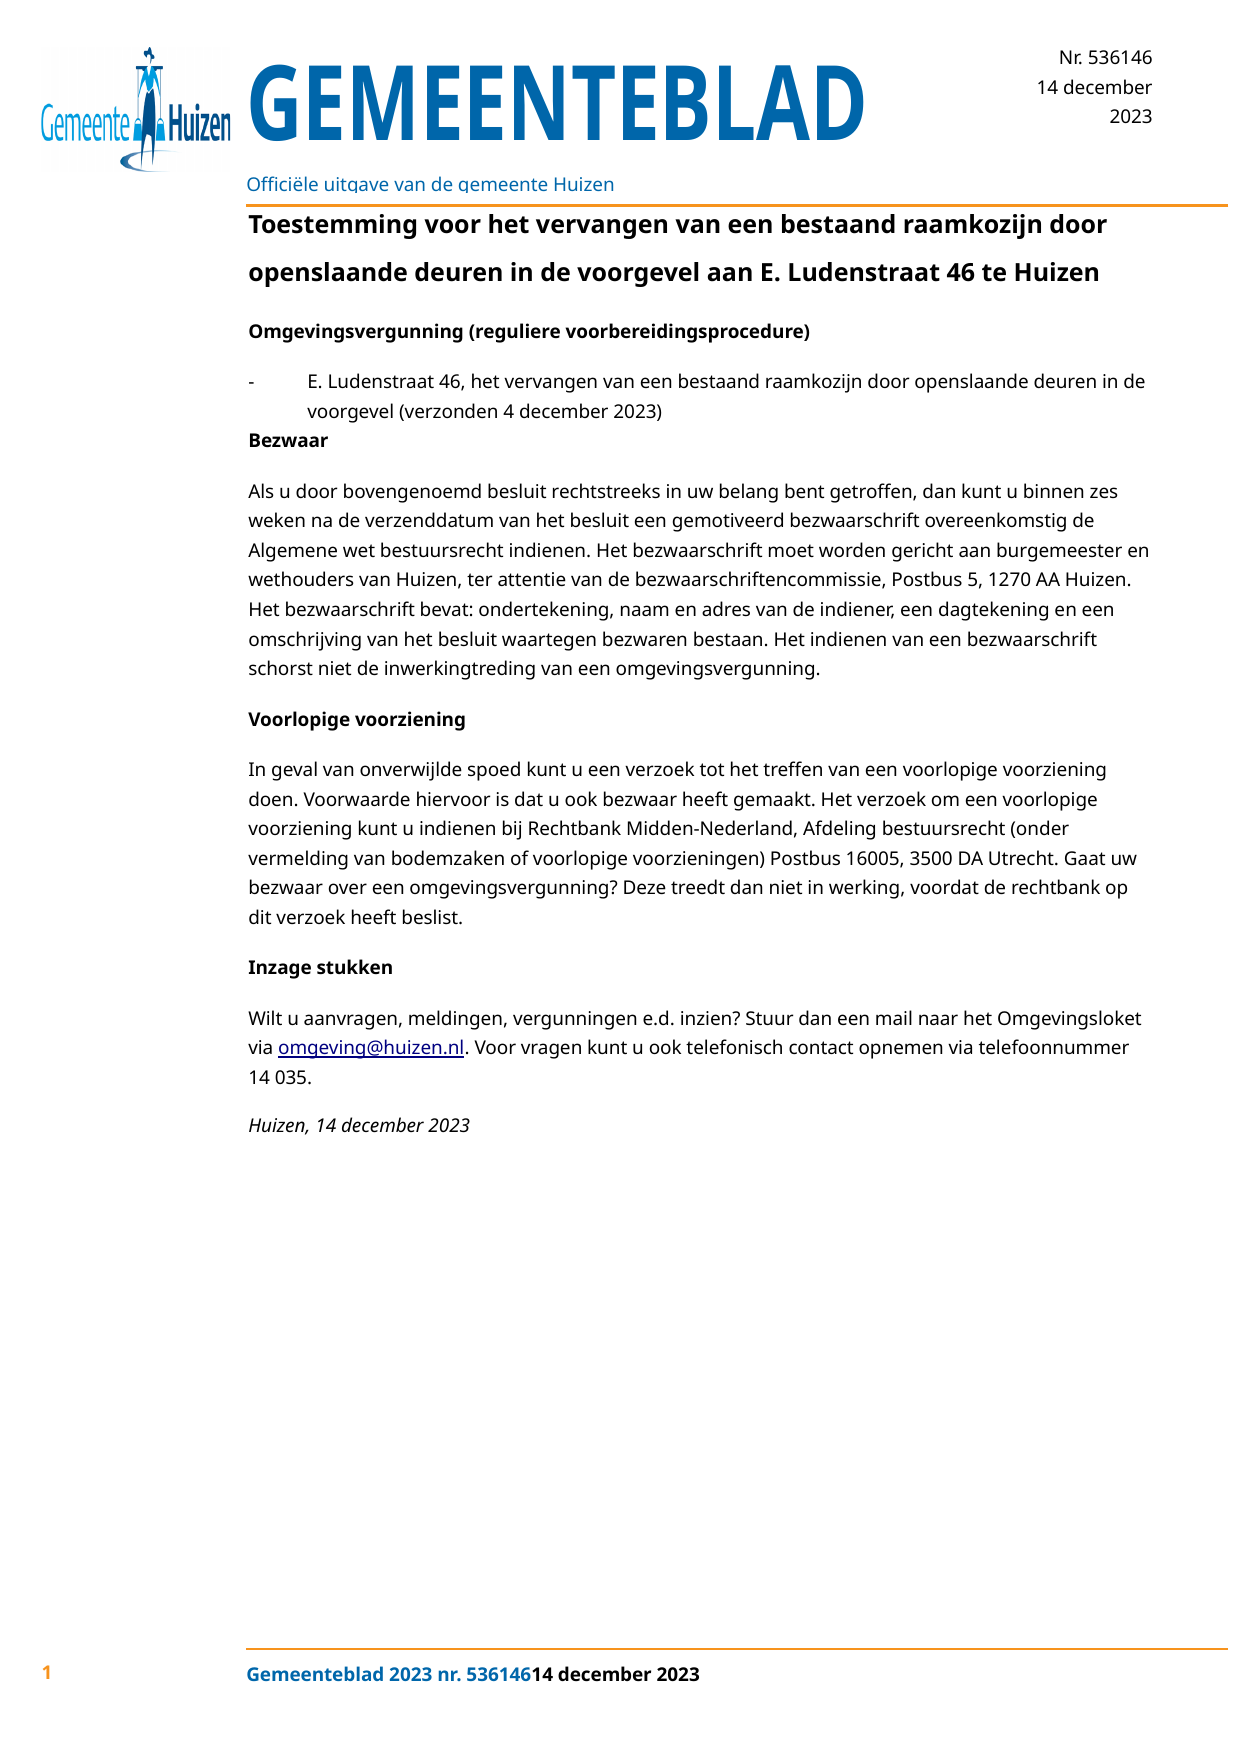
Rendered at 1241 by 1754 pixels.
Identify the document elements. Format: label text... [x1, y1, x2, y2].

text Omgevingsvergunning (reguliere voorbereidingsprocedure) [248, 318, 1152, 344]
text Toestemming voor het vervangen van een bestaand raamkozijn door openslaande deuren in de voorgevel aan E. Ludenstraat 46 te Huizen [248, 207, 1152, 288]
text In geval van onverwijlde spoed kunt u een verzoek tot het treffen van een voorlopige voorziening doen. Voorwaarde hiervoor is dat u ook bezwaar heeft gemaakt. Het verzoek om een voorlopige voorziening kunt u indienen bij Rechtbank Midden-Nederland, Afdeling bestuursrecht (onder vermelding van bodemzaken of voorlopige voorzieningen) Postbus 16005, 3500 DA Utrecht. Gaat uw bezwaar over een omgevingsvergunning? Deze treedt dan niet in werking, voordat de rechtbank op dit verzoek heeft beslist. [248, 756, 1152, 930]
text Bezwaar [248, 427, 1152, 453]
text Huizen, 14 december 2023 [248, 1112, 1152, 1138]
text Als u door bovengenoemd besluit rechtstreeks in uw belang bent getroffen, dan kunt u binnen zes weken na de verzenddatum van het besluit een gemotiveerd bezwaarschrift overeenkomstig de Algemene wet bestuursrecht indienen. Het bezwaarschrift moet worden gericht aan burgemeester en wethouders van Huizen, ter attentie van de bezwaarschriftencommissie, Postbus 5, 1270 AA Huizen. Het bezwaarschrift bevat: ondertekening, naam en adres van de indiener, een dagtekening en een omschrijving van het besluit waartegen bezwaren bestaan. Het indienen van een bezwaarschrift schorst niet de inwerkingtreding van een omgevingsvergunning. [248, 478, 1152, 681]
text Voorlopige voorziening [248, 706, 1152, 732]
text Inzage stukken [248, 954, 1152, 980]
picture [41, 47, 231, 172]
text Wilt u aanvragen, meldingen, vergunningen e.d. inzien? Stuur dan een mail naar het Omgevingsloket via omgeving@huizen.nl. Voor vragen kunt u ook telefonisch contact opnemen via telefoonnummer 14 035. [248, 1005, 1152, 1090]
list E. Ludenstraat 46, het vervangen van een bestaand raamkozijn door openslaande deuren in de voorgevel (verzonden 4 december 2023) [248, 368, 1152, 424]
